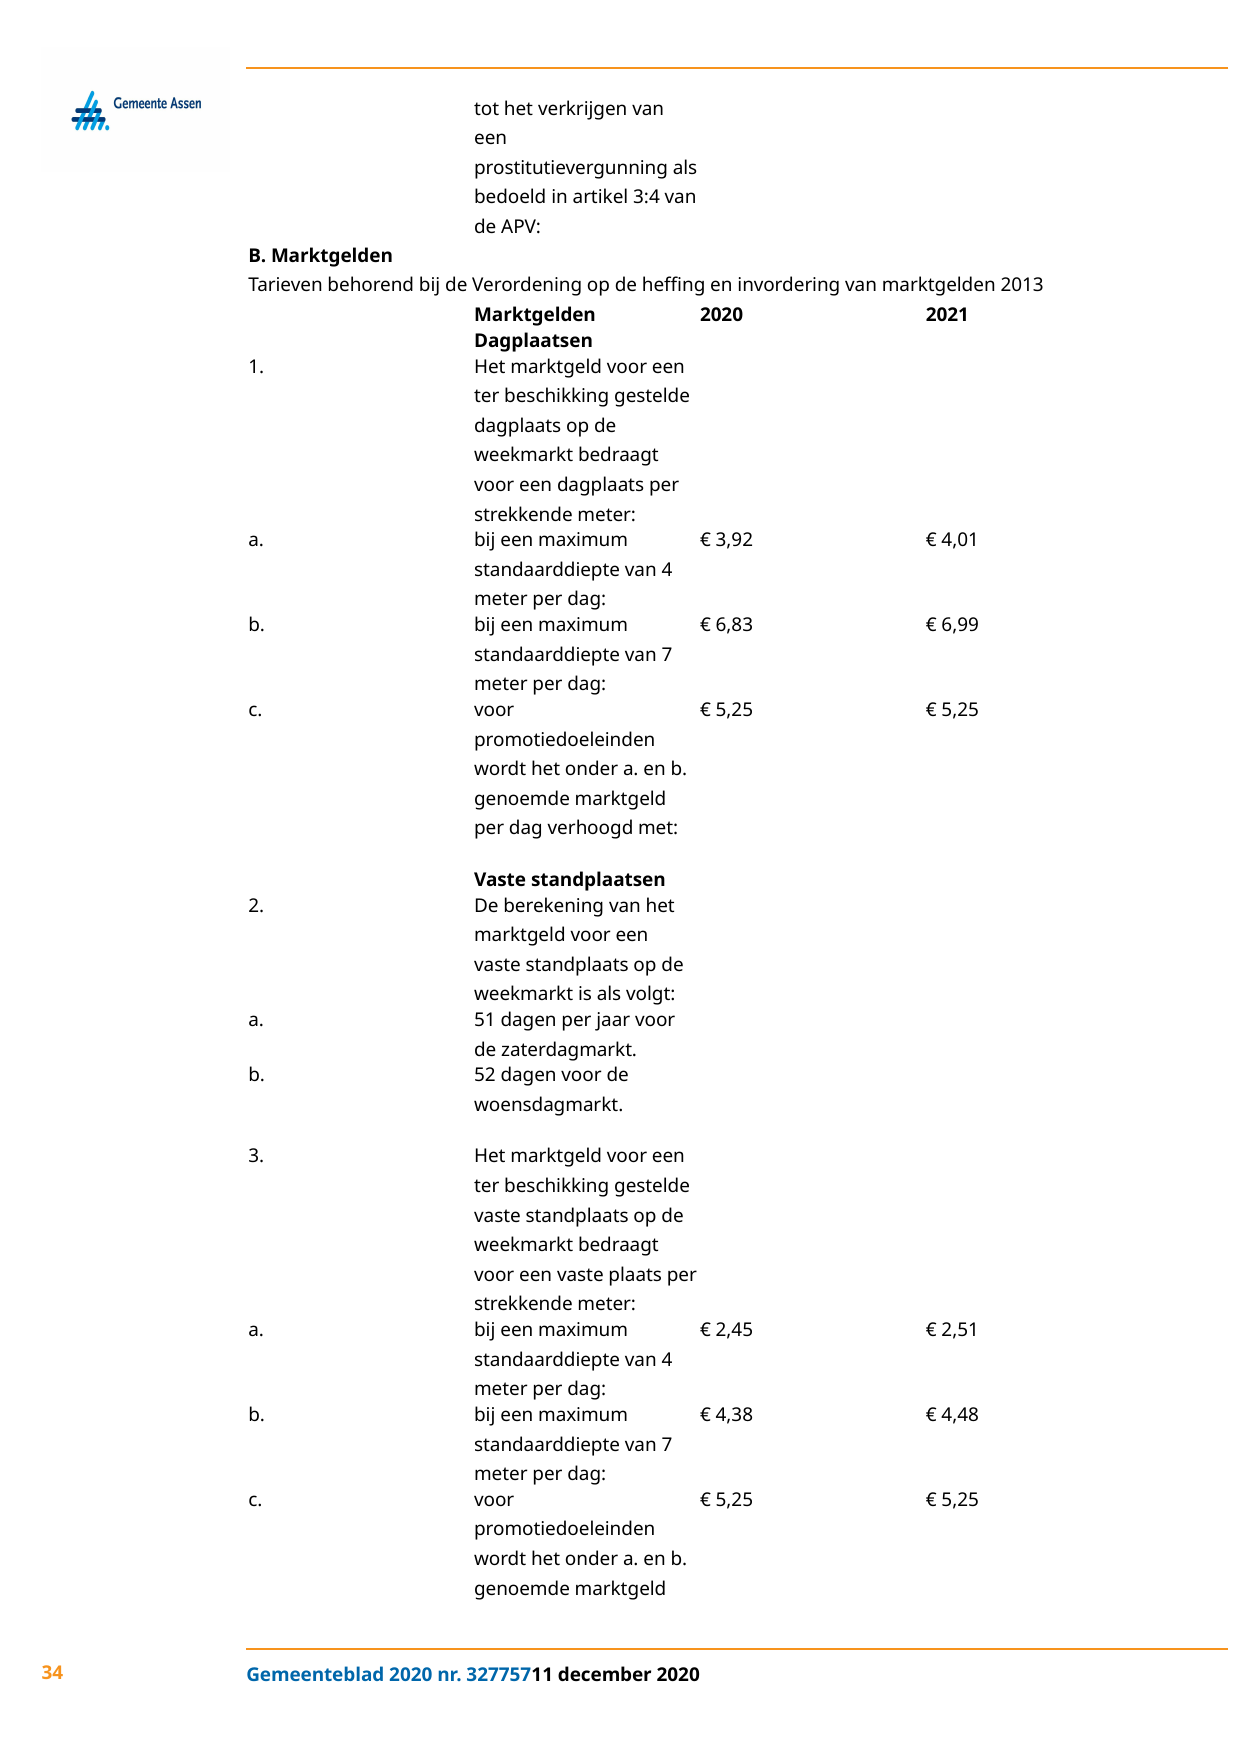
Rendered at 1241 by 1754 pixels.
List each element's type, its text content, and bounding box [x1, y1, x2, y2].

table_cell [926, 1143, 1152, 1316]
table_header 2021 [926, 301, 1152, 327]
table_cell Het marktgeld voor een ter beschikking gestelde vaste standplaats op de weekmarkt bedraagt voor een vaste plaats per strekkende meter: [474, 1143, 700, 1316]
table_cell b. [248, 1401, 474, 1486]
table_cell bij een maximum standaarddiepte van 7 meter per dag: [474, 611, 700, 696]
table_cell [700, 1062, 926, 1117]
table_cell Dagplaatsen [474, 327, 700, 353]
table_cell € 4,48 [926, 1401, 1152, 1486]
table_cell bij een maximum standaarddiepte van 7 meter per dag: [474, 1401, 700, 1486]
table_cell [926, 866, 1152, 892]
table_cell [474, 840, 700, 866]
table_cell 1. [248, 353, 474, 526]
table_cell bij een maximum standaarddiepte van 4 meter per dag: [474, 526, 700, 611]
table_cell voor promotiedoeleinden wordt het onder a. en b. genoemde marktgeld [474, 1486, 700, 1601]
table_cell [700, 353, 926, 526]
table_cell voor promotiedoeleinden wordt het onder a. en b. genoemde marktgeld per dag verhoogd met: [474, 696, 700, 840]
table_cell 3. [248, 1143, 474, 1316]
table_cell € 5,25 [926, 696, 1152, 840]
table_cell [700, 1143, 926, 1316]
table_cell a. [248, 1316, 474, 1401]
table_cell [926, 892, 1152, 1006]
table_cell [926, 327, 1152, 353]
table_cell Het marktgeld voor een ter beschikking gestelde dagplaats op de weekmarkt bedraagt voor een dagplaats per strekkende meter: [474, 353, 700, 526]
table_cell b. [248, 611, 474, 696]
table_header Marktgelden [474, 301, 700, 327]
table_cell Vaste standplaatsen [474, 866, 700, 892]
table_cell [700, 327, 926, 353]
table_cell [700, 892, 926, 1006]
table_cell [700, 866, 926, 892]
table_cell [926, 353, 1152, 526]
table_cell [474, 1117, 700, 1143]
table_cell [248, 840, 474, 866]
table_cell € 5,25 [700, 696, 926, 840]
table_cell [700, 1006, 926, 1062]
table_cell € 2,45 [700, 1316, 926, 1401]
table_cell tot het verkrijgen van een prostitutievergunning als bedoeld in artikel 3:4 van de APV: [474, 95, 700, 239]
table_cell € 2,51 [926, 1316, 1152, 1401]
table_cell € 6,83 [700, 611, 926, 696]
table_cell [926, 1117, 1152, 1143]
table_cell b. [248, 1062, 474, 1117]
table_cell [926, 1006, 1152, 1062]
table_cell [248, 327, 474, 353]
table_cell 51 dagen per jaar voor de zaterdagmarkt. [474, 1006, 700, 1062]
text Tarieven behorend bij de Verordening op de heffing en invordering van marktgelden 2013 [248, 272, 1152, 297]
table_cell € 3,92 [700, 526, 926, 611]
table_cell € 5,25 [700, 1486, 926, 1601]
table_cell c. [248, 1486, 474, 1601]
table_cell [926, 1062, 1152, 1117]
table_cell bij een maximum standaarddiepte van 4 meter per dag: [474, 1316, 700, 1401]
table_cell [248, 95, 474, 239]
table_cell € 6,99 [926, 611, 1152, 696]
table_cell € 4,01 [926, 526, 1152, 611]
table_cell De berekening van het marktgeld voor een vaste standplaats op de weekmarkt is als volgt: [474, 892, 700, 1006]
table_cell € 4,38 [700, 1401, 926, 1486]
table_cell a. [248, 526, 474, 611]
table_cell c. [248, 696, 474, 840]
table_cell 2. [248, 892, 474, 1006]
table_cell [926, 840, 1152, 866]
table_cell [700, 840, 926, 866]
table_cell a. [248, 1006, 474, 1062]
table_cell [926, 95, 1152, 239]
table_cell 52 dagen voor de woensdagmarkt. [474, 1062, 700, 1117]
table_cell [248, 866, 474, 892]
table_cell [248, 1117, 474, 1143]
text B. Marktgelden [248, 242, 1152, 268]
table_header [248, 301, 474, 327]
table_header 2020 [700, 301, 926, 327]
table_cell [700, 1117, 926, 1143]
picture [41, 47, 231, 172]
table_cell [700, 95, 926, 239]
table_cell € 5,25 [926, 1486, 1152, 1601]
